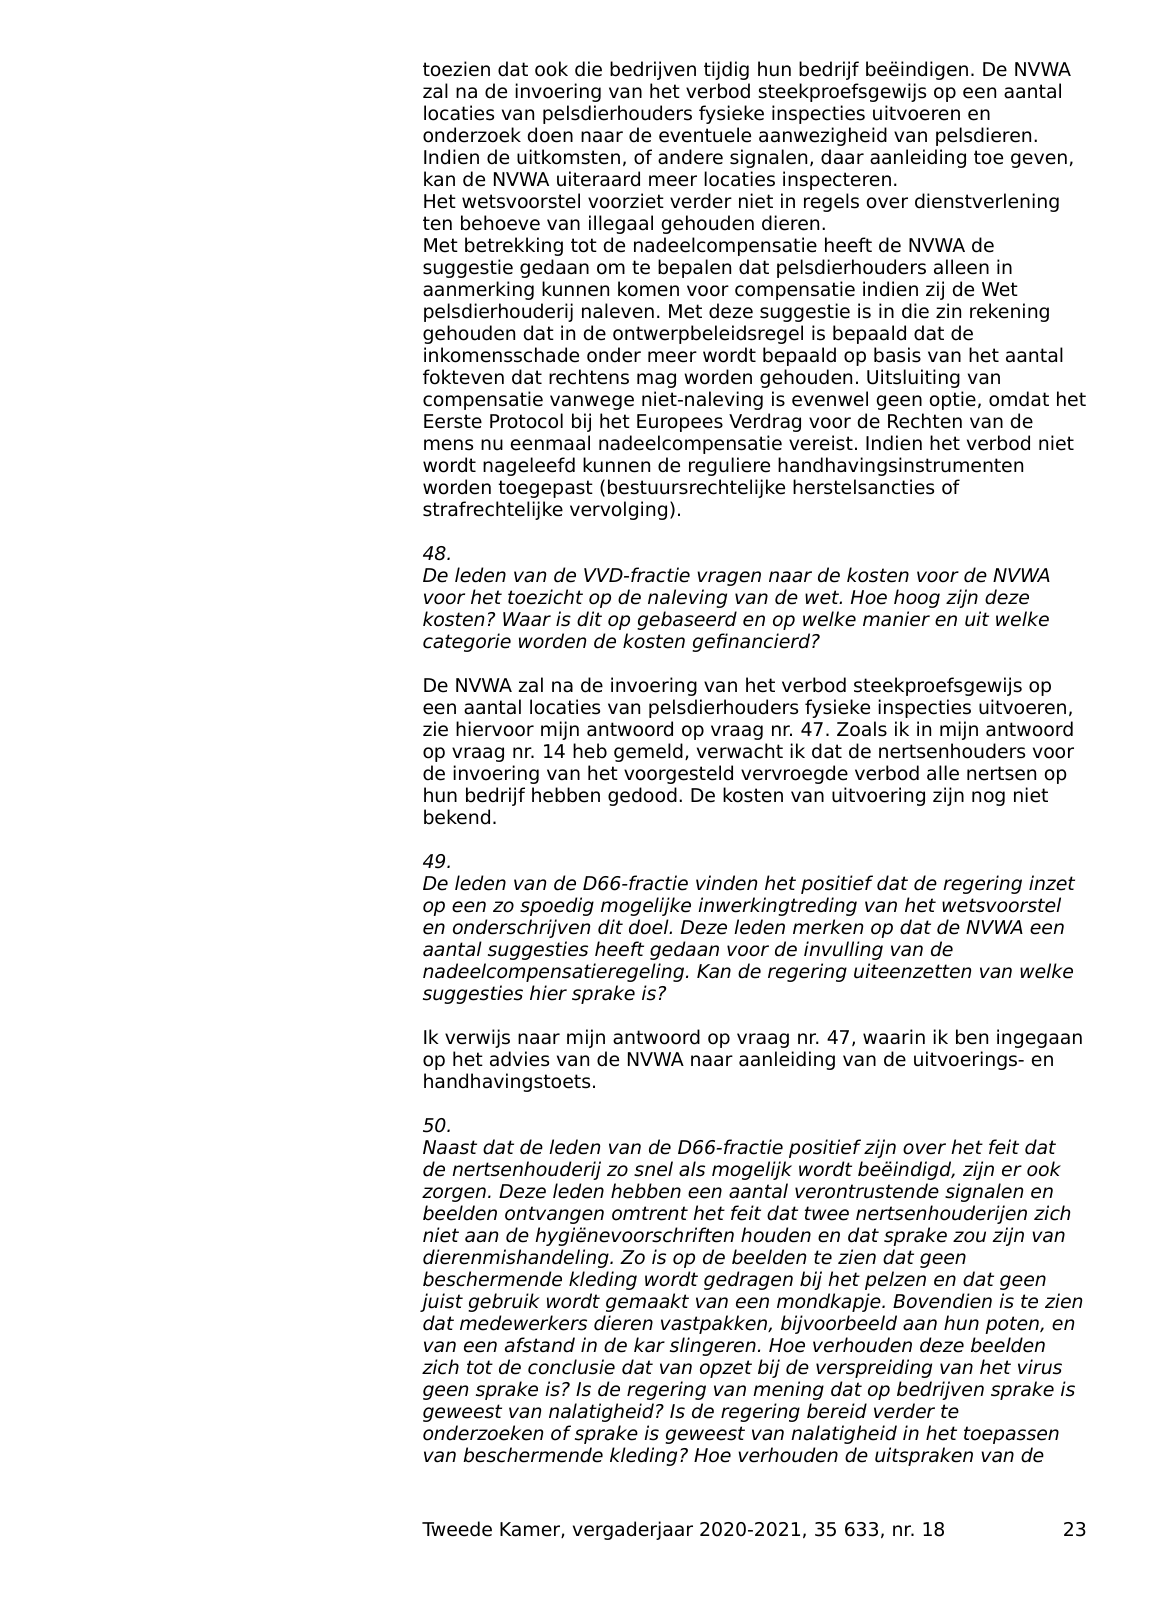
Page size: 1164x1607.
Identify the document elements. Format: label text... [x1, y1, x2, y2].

text Naast dat de leden van de D66-fractie positief zijn over het feit dat de nertsenhouderij zo snel als mogelijk wordt beëindigd, zijn er ook zorgen. Deze leden hebben een aantal verontrustende signalen en beelden ontvangen omtrent het feit dat twee nertsenhouderijen zich niet aan de hygiënevoorschriften houden en dat sprake zou zijn van dierenmishandeling. Zo is op de beelden te zien dat geen beschermende kleding wordt gedragen bij het pelzen en dat geen juist gebruik wordt gemaakt van een mondkapje. Bovendien is te zien dat medewerkers dieren vastpakken, bijvoorbeeld aan hun poten, en van een afstand in de kar slingeren. Hoe verhouden deze beelden zich tot de conclusie dat van opzet bij de verspreiding van het virus geen sprake is? Is de regering van mening dat op bedrijven sprake is geweest van nalatigheid? Is de regering bereid verder te onderzoeken of sprake is geweest van nalatigheid in het toepassen van beschermende kleding? Hoe verhouden de uitspraken van de [422, 1137, 1087, 1467]
text Ik verwijs naar mijn antwoord op vraag nr. 47, waarin ik ben ingegaan op het advies van de NVWA naar aanleiding van de uitvoerings- en handhavingstoets. [422, 1027, 1087, 1093]
text toezien dat ook die bedrijven tijdig hun bedrijf beëindigen. De NVWA zal na de invoering van het verbod steekproefsgewijs op een aantal locaties van pelsdierhouders fysieke inspecties uitvoeren en onderzoek doen naar de eventuele aanwezigheid van pelsdieren. Indien de uitkomsten, of andere signalen, daar aanleiding toe geven, kan de NVWA uiteraard meer locaties inspecteren. [422, 59, 1087, 191]
text De leden van de VVD-fractie vragen naar de kosten voor de NVWA voor het toezicht op de naleving van de wet. Hoe hoog zijn deze kosten? Waar is dit op gebaseerd en op welke manier en uit welke categorie worden de kosten gefinancierd? [422, 565, 1087, 653]
text Het wetsvoorstel voorziet verder niet in regels over dienstverlening ten behoeve van illegaal gehouden dieren. [422, 191, 1087, 235]
text De NVWA zal na de invoering van het verbod steekproefsgewijs op een aantal locaties van pelsdierhouders fysieke inspecties uitvoeren, zie hiervoor mijn antwoord op vraag nr. 47. Zoals ik in mijn antwoord op vraag nr. 14 heb gemeld, verwacht ik dat de nertsenhouders voor de invoering van het voorgesteld vervroegde verbod alle nertsen op hun bedrijf hebben gedood. De kosten van uitvoering zijn nog niet bekend. [422, 675, 1087, 829]
text 48. [422, 543, 1087, 565]
text De leden van de D66-fractie vinden het positief dat de regering inzet op een zo spoedig mogelijke inwerkingtreding van het wetsvoorstel en onderschrijven dit doel. Deze leden merken op dat de NVWA een aantal suggesties heeft gedaan voor de invulling van de nadeelcompensatieregeling. Kan de regering uiteenzetten van welke suggesties hier sprake is? [422, 873, 1087, 1005]
text 49. [422, 851, 1087, 873]
text Met betrekking tot de nadeelcompensatie heeft de NVWA de suggestie gedaan om te bepalen dat pelsdierhouders alleen in aanmerking kunnen komen voor compensatie indien zij de Wet pelsdierhouderij naleven. Met deze suggestie is in die zin rekening gehouden dat in de ontwerpbeleidsregel is bepaald dat de inkomensschade onder meer wordt bepaald op basis van het aantal fokteven dat rechtens mag worden gehouden. Uitsluiting van compensatie vanwege niet-naleving is evenwel geen optie, omdat het Eerste Protocol bij het Europees Verdrag voor de Rechten van de mens nu eenmaal nadeelcompensatie vereist. Indien het verbod niet wordt nageleefd kunnen de reguliere handhavingsinstrumenten worden toegepast (bestuursrechtelijke herstelsancties of strafrechtelijke vervolging). [422, 235, 1087, 521]
text 50. [422, 1115, 1087, 1137]
